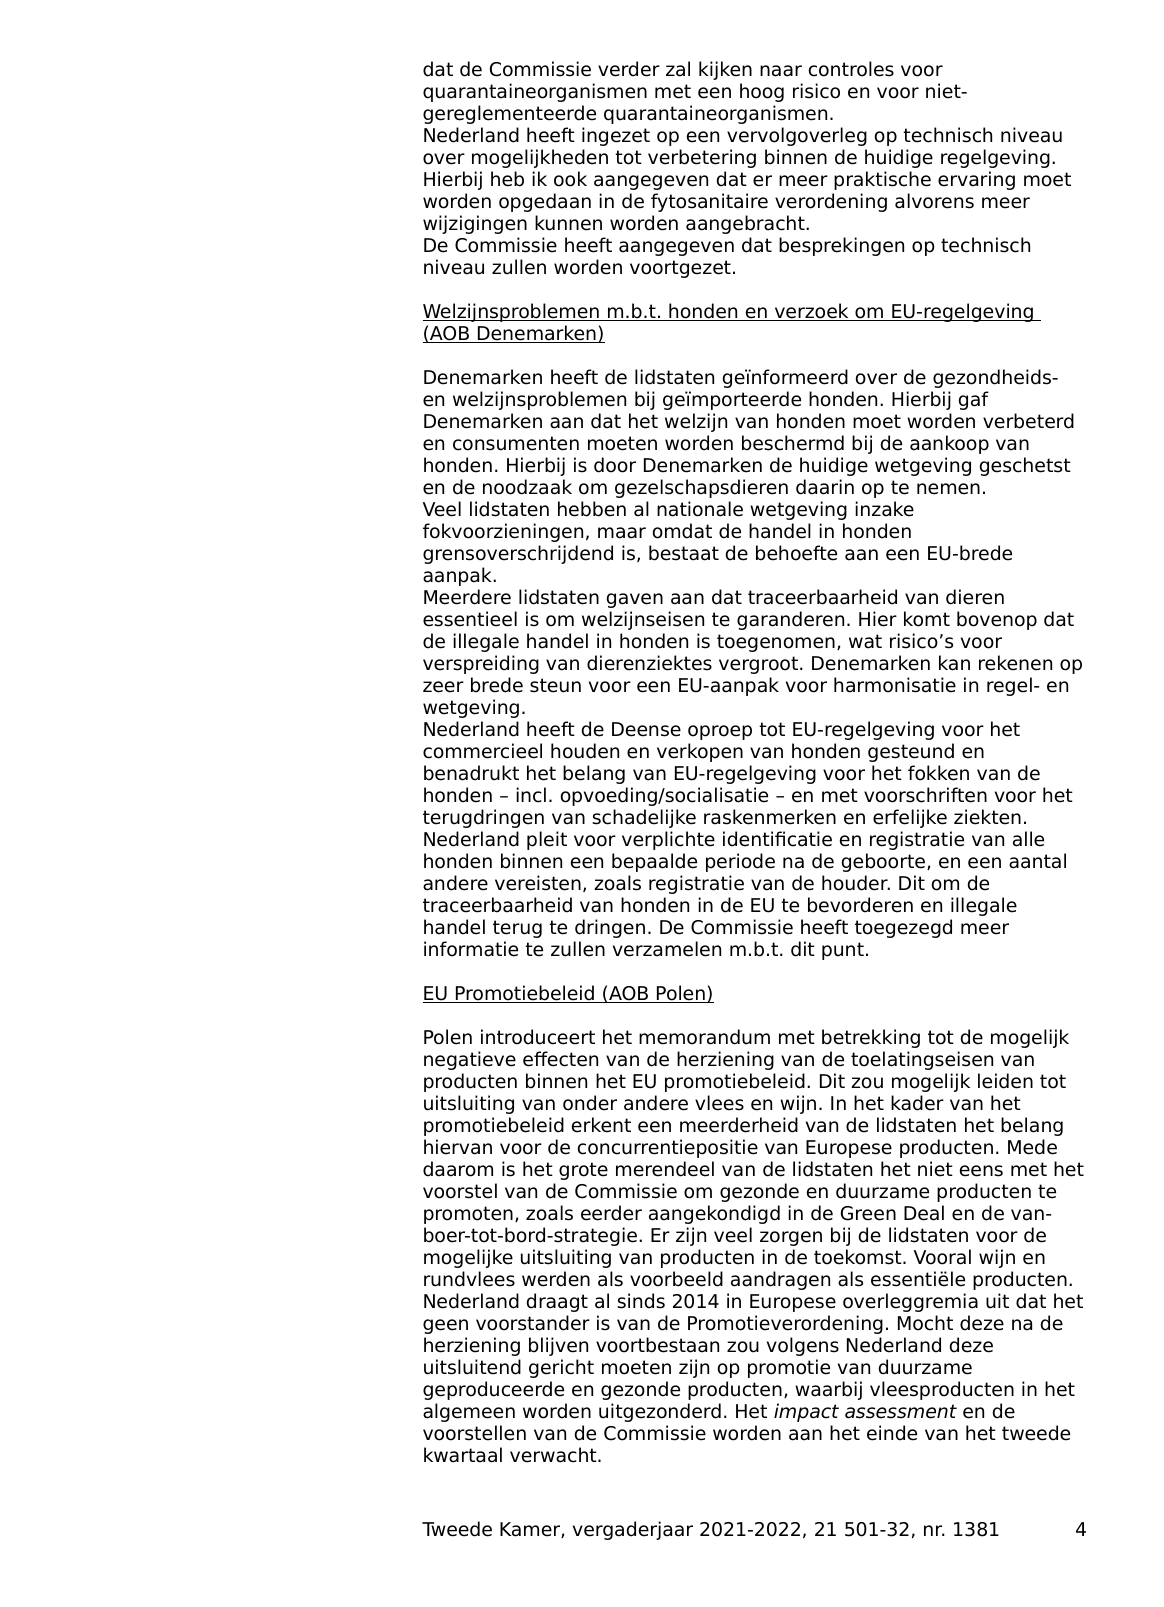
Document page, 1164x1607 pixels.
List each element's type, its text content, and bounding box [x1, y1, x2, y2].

text Nederland heeft ingezet op een vervolgoverleg op technisch niveau over mogelijkheden tot verbetering binnen de huidige regelgeving. Hierbij heb ik ook aangegeven dat er meer praktische ervaring moet worden opgedaan in de fytosanitaire verordening alvorens meer wijzigingen kunnen worden aangebracht. [422, 125, 1087, 235]
text dat de Commissie verder zal kijken naar controles voor quarantaineorganismen met een hoog risico en voor niet-gereglementeerde quarantaineorganismen. [422, 59, 1087, 125]
text De Commissie heeft aangegeven dat besprekingen op technisch niveau zullen worden voortgezet. [422, 235, 1087, 279]
subtitle EU Promotiebeleid (AOB Polen) [422, 983, 1087, 1005]
text Polen introduceert het memorandum met betrekking tot de mogelijk negatieve effecten van de herziening van de toelatingseisen van producten binnen het EU promotiebeleid. Dit zou mogelijk leiden tot uitsluiting van onder andere vlees en wijn. In het kader van het promotiebeleid erkent een meerderheid van de lidstaten het belang hiervan voor de concurrentiepositie van Europese producten. Mede daarom is het grote merendeel van de lidstaten het niet eens met het voorstel van de Commissie om gezonde en duurzame producten te promoten, zoals eerder aangekondigd in de Green Deal en de van-boer-tot-bord-strategie. Er zijn veel zorgen bij de lidstaten voor de mogelijke uitsluiting van producten in de toekomst. Vooral wijn en rundvlees werden als voorbeeld aandragen als essentiële producten. Nederland draagt al sinds 2014 in Europese overleggremia uit dat het geen voorstander is van de Promotieverordening. Mocht deze na de herziening blijven voortbestaan zou volgens Nederland deze uitsluitend gericht moeten zijn op promotie van duurzame geproduceerde en gezonde producten, waarbij vleesproducten in het algemeen worden uitgezonderd. Het impact assessment en de voorstellen van de Commissie worden aan het einde van het tweede kwartaal verwacht. [422, 1027, 1087, 1467]
text Denemarken heeft de lidstaten geïnformeerd over de gezondheids- en welzijnsproblemen bij geïmporteerde honden. Hierbij gaf Denemarken aan dat het welzijn van honden moet worden verbeterd en consumenten moeten worden beschermd bij de aankoop van honden. Hierbij is door Denemarken de huidige wetgeving geschetst en de noodzaak om gezelschapsdieren daarin op te nemen. [422, 367, 1087, 499]
text Nederland heeft de Deense oproep tot EU-regelgeving voor het commercieel houden en verkopen van honden gesteund en benadrukt het belang van EU-regelgeving voor het fokken van de honden – incl. opvoeding/socialisatie – en met voorschriften voor het terugdringen van schadelijke raskenmerken en erfelijke ziekten. Nederland pleit voor verplichte identificatie en registratie van alle honden binnen een bepaalde periode na de geboorte, en een aantal andere vereisten, zoals registratie van de houder. Dit om de traceerbaarheid van honden in de EU te bevorderen en illegale handel terug te dringen. De Commissie heeft toegezegd meer informatie te zullen verzamelen m.b.t. dit punt. [422, 719, 1087, 961]
text Veel lidstaten hebben al nationale wetgeving inzake fokvoorzieningen, maar omdat de handel in honden grensoverschrijdend is, bestaat de behoefte aan een EU-brede aanpak. [422, 499, 1087, 587]
text Meerdere lidstaten gaven aan dat traceerbaarheid van dieren essentieel is om welzijnseisen te garanderen. Hier komt bovenop dat de illegale handel in honden is toegenomen, wat risico’s voor verspreiding van dierenziektes vergroot. Denemarken kan rekenen op zeer brede steun voor een EU-aanpak voor harmonisatie in regel- en wetgeving. [422, 587, 1087, 719]
subtitle Welzijnsproblemen m.b.t. honden en verzoek om EU-regelgeving (AOB Denemarken) [422, 301, 1087, 345]
